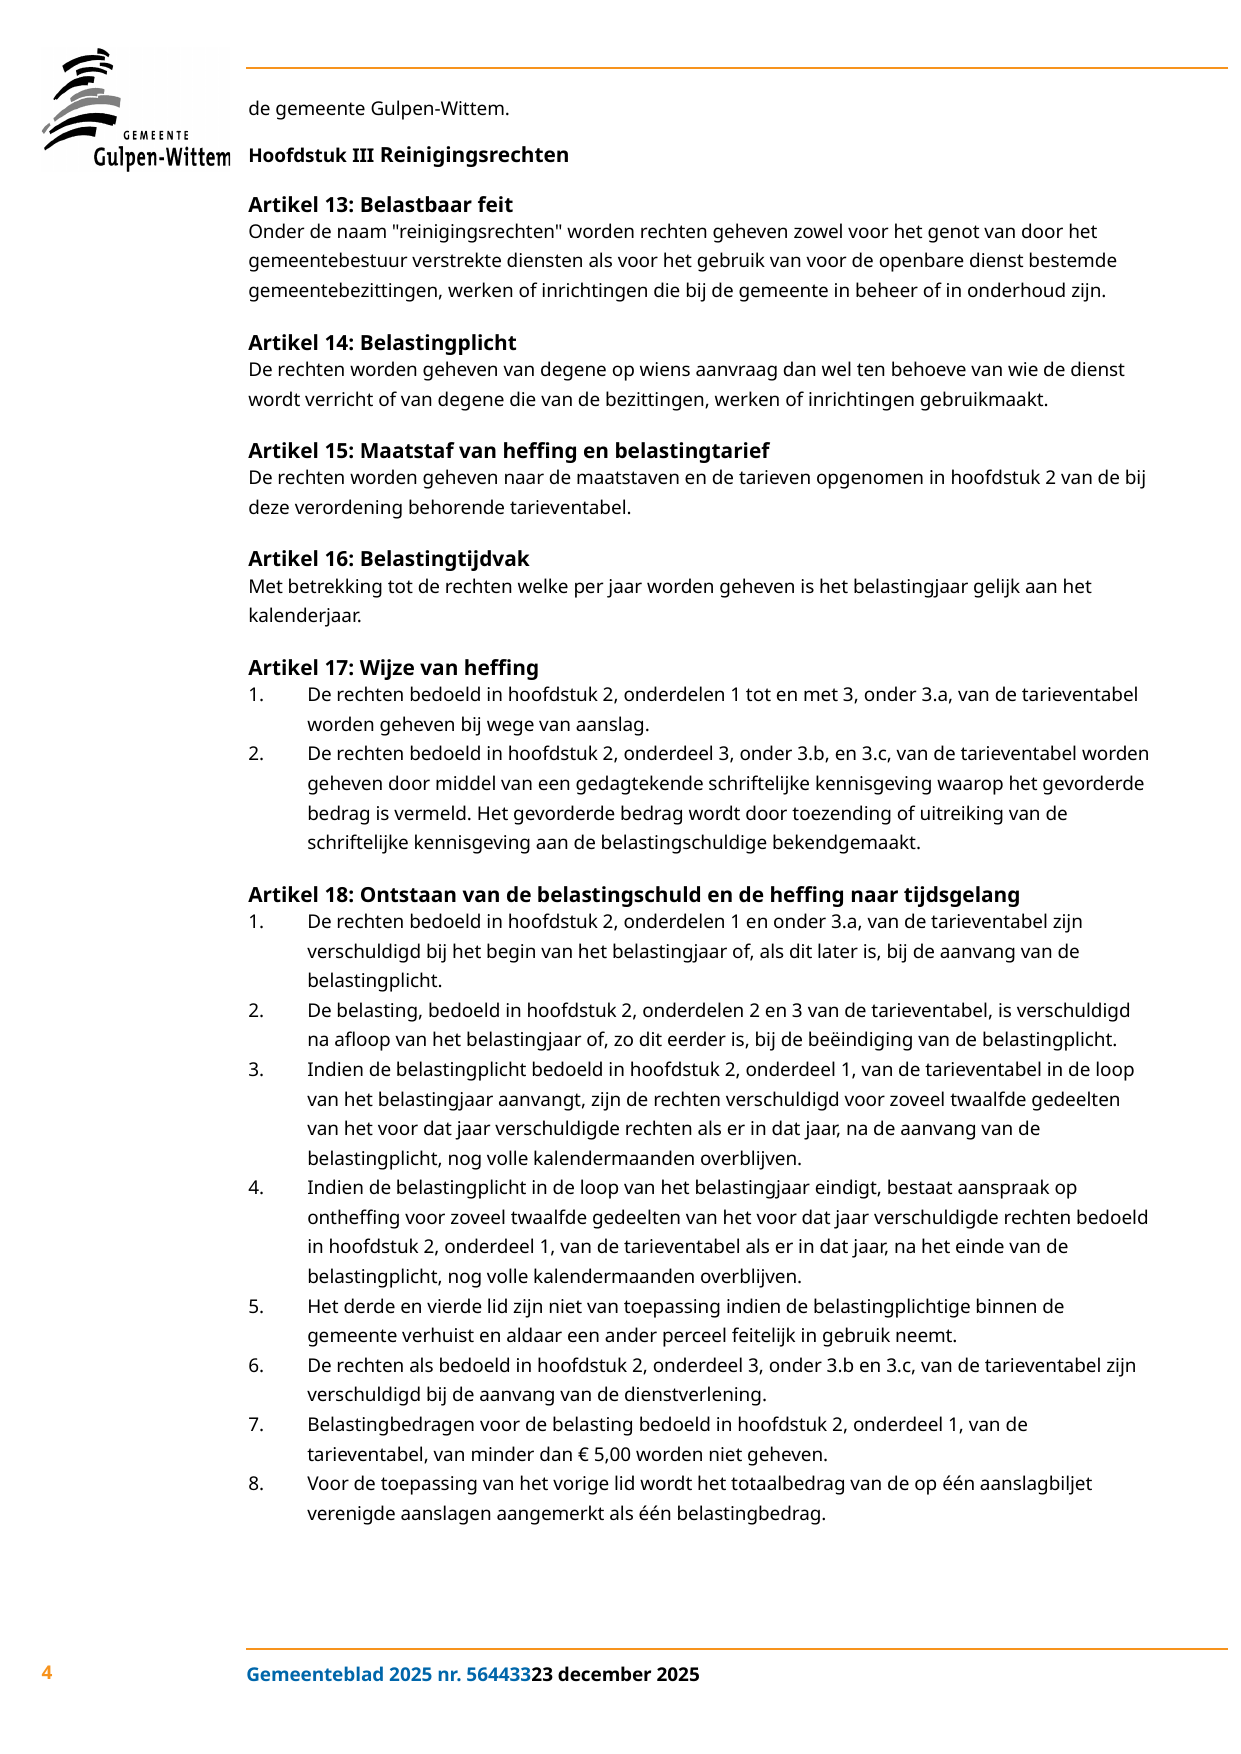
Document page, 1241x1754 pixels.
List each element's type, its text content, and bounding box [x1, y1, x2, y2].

list De rechten bedoeld in hoofdstuk 2, onderdelen 1 tot en met 3, onder 3.a, van de tarieventabel worden geheven bij wege van aanslag. [248, 681, 1152, 737]
text Artikel 13: Belastbaar feit [248, 190, 1152, 218]
text Artikel 18: Ontstaan van de belastingschuld en de heffing naar tijdsgelang [248, 880, 1152, 908]
list Belastingbedragen voor de belasting bedoeld in hoofdstuk 2, onderdeel 1, van de tarieventabel, van minder dan € 5,00 worden niet geheven. [248, 1411, 1152, 1466]
text Artikel 17: Wijze van heffing [248, 653, 1152, 681]
list Het derde en vierde lid zijn niet van toepassing indien de belastingplichtige binnen de gemeente verhuist en aldaar een ander perceel feitelijk in gebruik neemt. [248, 1293, 1152, 1348]
list De rechten als bedoeld in hoofdstuk 2, onderdeel 3, onder 3.b en 3.c, van de tarieventabel zijn verschuldigd bij de aanvang van de dienstverlening. [248, 1352, 1152, 1407]
list Indien de belastingplicht in de loop van het belastingjaar eindigt, bestaat aanspraak op ontheffing voor zoveel twaalfde gedeelten van het voor dat jaar verschuldigde rechten bedoeld in hoofdstuk 2, onderdeel 1, van de tarieventabel als er in dat jaar, na het einde van de belastingplicht, nog volle kalendermaanden overblijven. [248, 1174, 1152, 1289]
text De rechten worden geheven van degene op wiens aanvraag dan wel ten behoeve van wie de dienst wordt verricht of van degene die van de bezittingen, werken of inrichtingen gebruikmaakt. [248, 356, 1152, 411]
list De rechten bedoeld in hoofdstuk 2, onderdeel 3, onder 3.b, en 3.c, van de tarieventabel worden geheven door middel van een gedagtekende schriftelijke kennisgeving waarop het gevorderde bedrag is vermeld. Het gevorderde bedrag wordt door toezending of uitreiking van de schriftelijke kennisgeving aan de belastingschuldige bekendgemaakt. [248, 741, 1152, 855]
text de gemeente Gulpen-Wittem. [248, 95, 1152, 121]
text Hoofdstuk III Reinigingsrechten [248, 140, 1152, 169]
text Artikel 16: Belastingtijdvak [248, 544, 1152, 573]
list De rechten bedoeld in hoofdstuk 2, onderdelen 1 en onder 3.a, van de tarieventabel zijn verschuldigd bij het begin van het belastingjaar of, als dit later is, bij de aanvang van de belastingplicht. [248, 908, 1152, 993]
list Voor de toepassing van het vorige lid wordt het totaalbedrag van de op één aanslagbiljet verenigde aanslagen aangemerkt als één belastingbedrag. [248, 1470, 1152, 1526]
text Met betrekking tot de rechten welke per jaar worden geheven is het belastingjaar gelijk aan het kalenderjaar. [248, 573, 1152, 628]
list Indien de belastingplicht bedoeld in hoofdstuk 2, onderdeel 1, van de tarieventabel in de loop van het belastingjaar aanvangt, zijn de rechten verschuldigd voor zoveel twaalfde gedeelten van het voor dat jaar verschuldigde rechten als er in dat jaar, na de aanvang van de belastingplicht, nog volle kalendermaanden overblijven. [248, 1056, 1152, 1171]
picture [41, 47, 231, 172]
text Onder de naam "reinigingsrechten" worden rechten geheven zowel voor het genot van door het gemeentebestuur verstrekte diensten als voor het gebruik van voor de openbare dienst bestemde gemeentebezittingen, werken of inrichtingen die bij de gemeente in beheer of in onderhoud zijn. [248, 218, 1152, 303]
text De rechten worden geheven naar de maatstaven en de tarieven opgenomen in hoofdstuk 2 van de bij deze verordening behorende tarieventabel. [248, 464, 1152, 520]
list De belasting, bedoeld in hoofdstuk 2, onderdelen 2 en 3 van de tarieventabel, is verschuldigd na afloop van het belastingjaar of, zo dit eerder is, bij de beëindiging van de belastingplicht. [248, 997, 1152, 1052]
text Artikel 14: Belastingplicht [248, 328, 1152, 356]
text Artikel 15: Maatstaf van heffing en belastingtarief [248, 436, 1152, 464]
